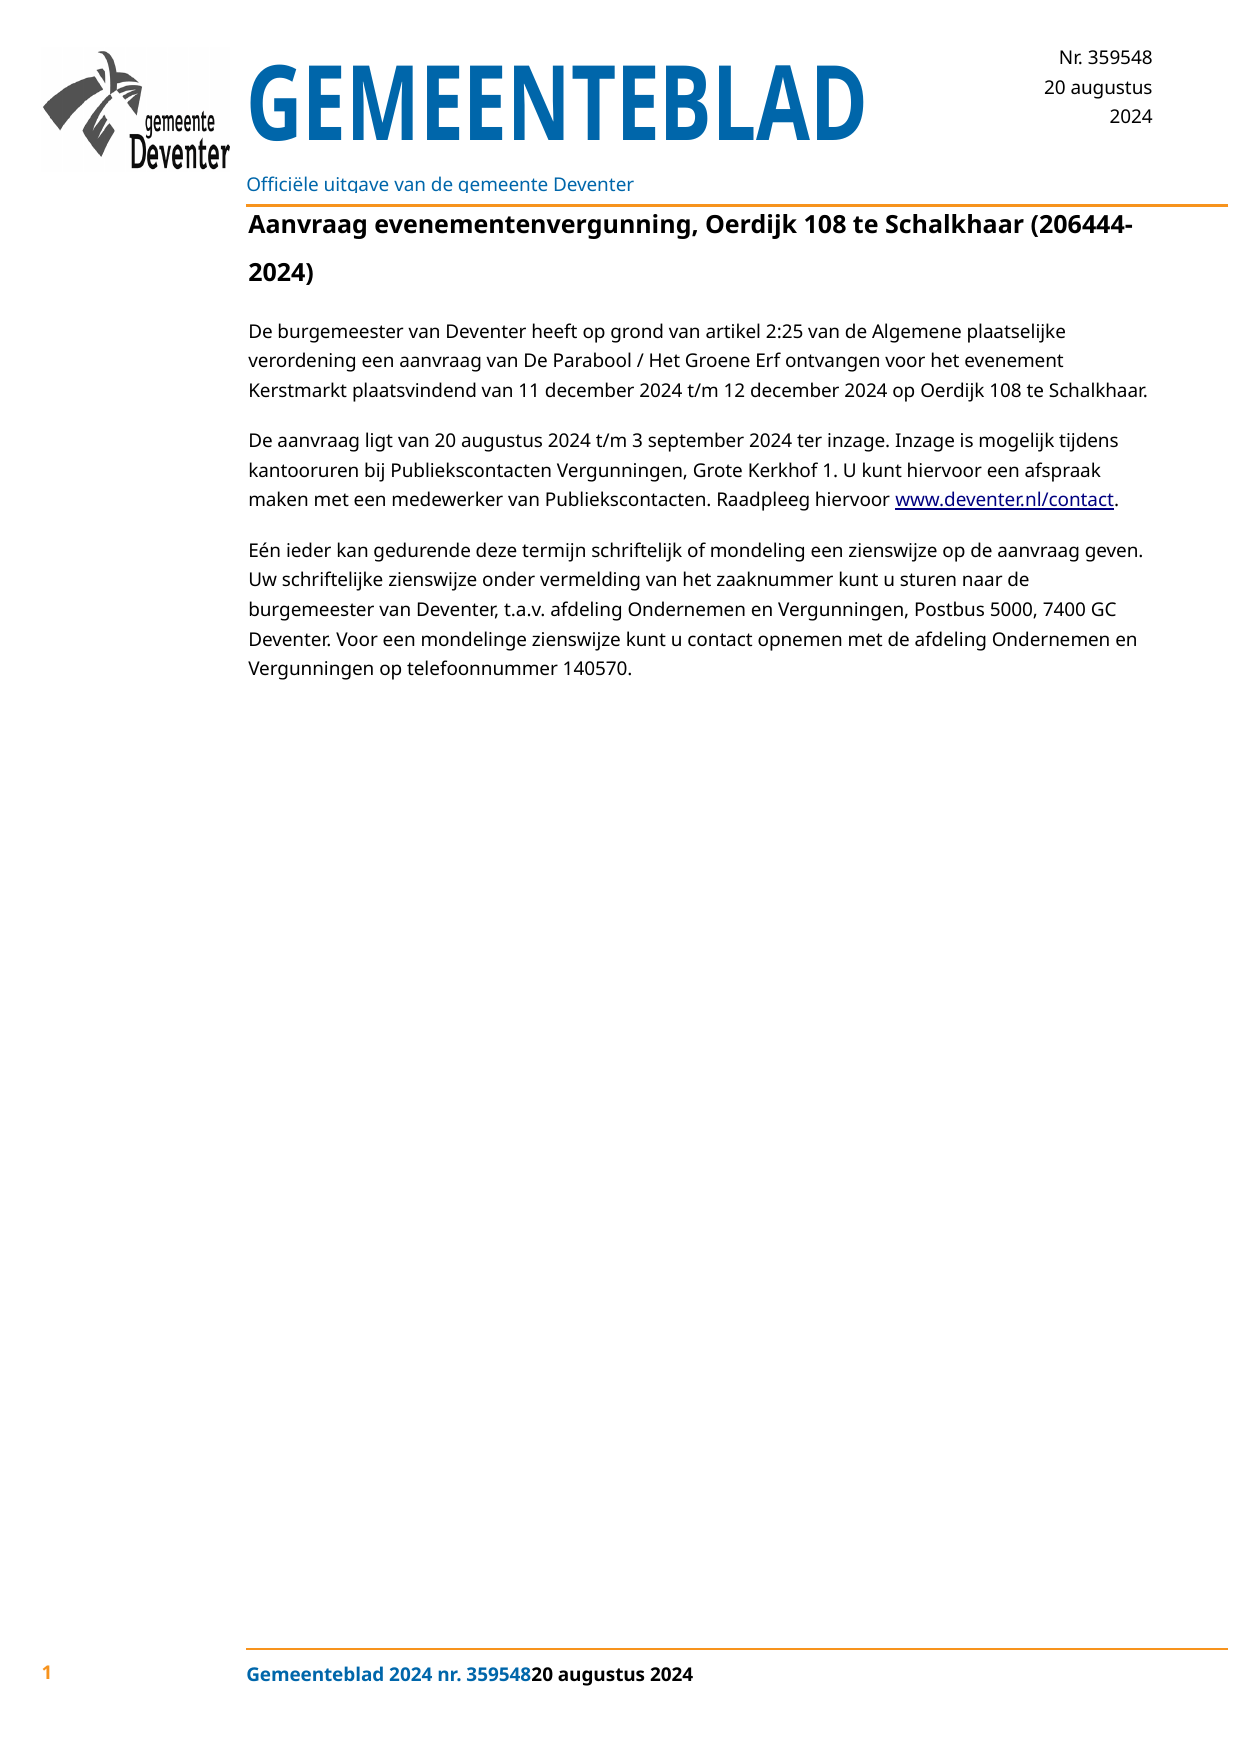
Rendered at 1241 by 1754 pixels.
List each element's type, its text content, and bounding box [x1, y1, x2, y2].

text Aanvraag evenementenvergunning, Oerdijk 108 te Schalkhaar (206444-2024) [248, 207, 1152, 288]
text De burgemeester van Deventer heeft op grond van artikel 2:25 van de Algemene plaatselijke verordening een aanvraag van De Parabool / Het Groene Erf ontvangen voor het evenement Kerstmarkt plaatsvindend van 11 december 2024 t/m 12 december 2024 op Oerdijk 108 te Schalkhaar. [248, 318, 1152, 403]
picture [41, 47, 231, 172]
text Eén ieder kan gedurende deze termijn schriftelijk of mondeling een zienswijze op de aanvraag geven. Uw schriftelijke zienswijze onder vermelding van het zaaknummer kunt u sturen naar de burgemeester van Deventer, t.a.v. afdeling Ondernemen en Vergunningen, Postbus 5000, 7400 GC Deventer. Voor een mondelinge zienswijze kunt u contact opnemen met de afdeling Ondernemen en Vergunningen op telefoonnummer 140570. [248, 537, 1152, 681]
text De aanvraag ligt van 20 augustus 2024 t/m 3 september 2024 ter inzage. Inzage is mogelijk tijdens kantooruren bij Publiekscontacten Vergunningen, Grote Kerkhof 1. U kunt hiervoor een afspraak maken met een medewerker van Publiekscontacten. Raadpleeg hiervoor www.deventer.nl/contact. [248, 427, 1152, 512]
